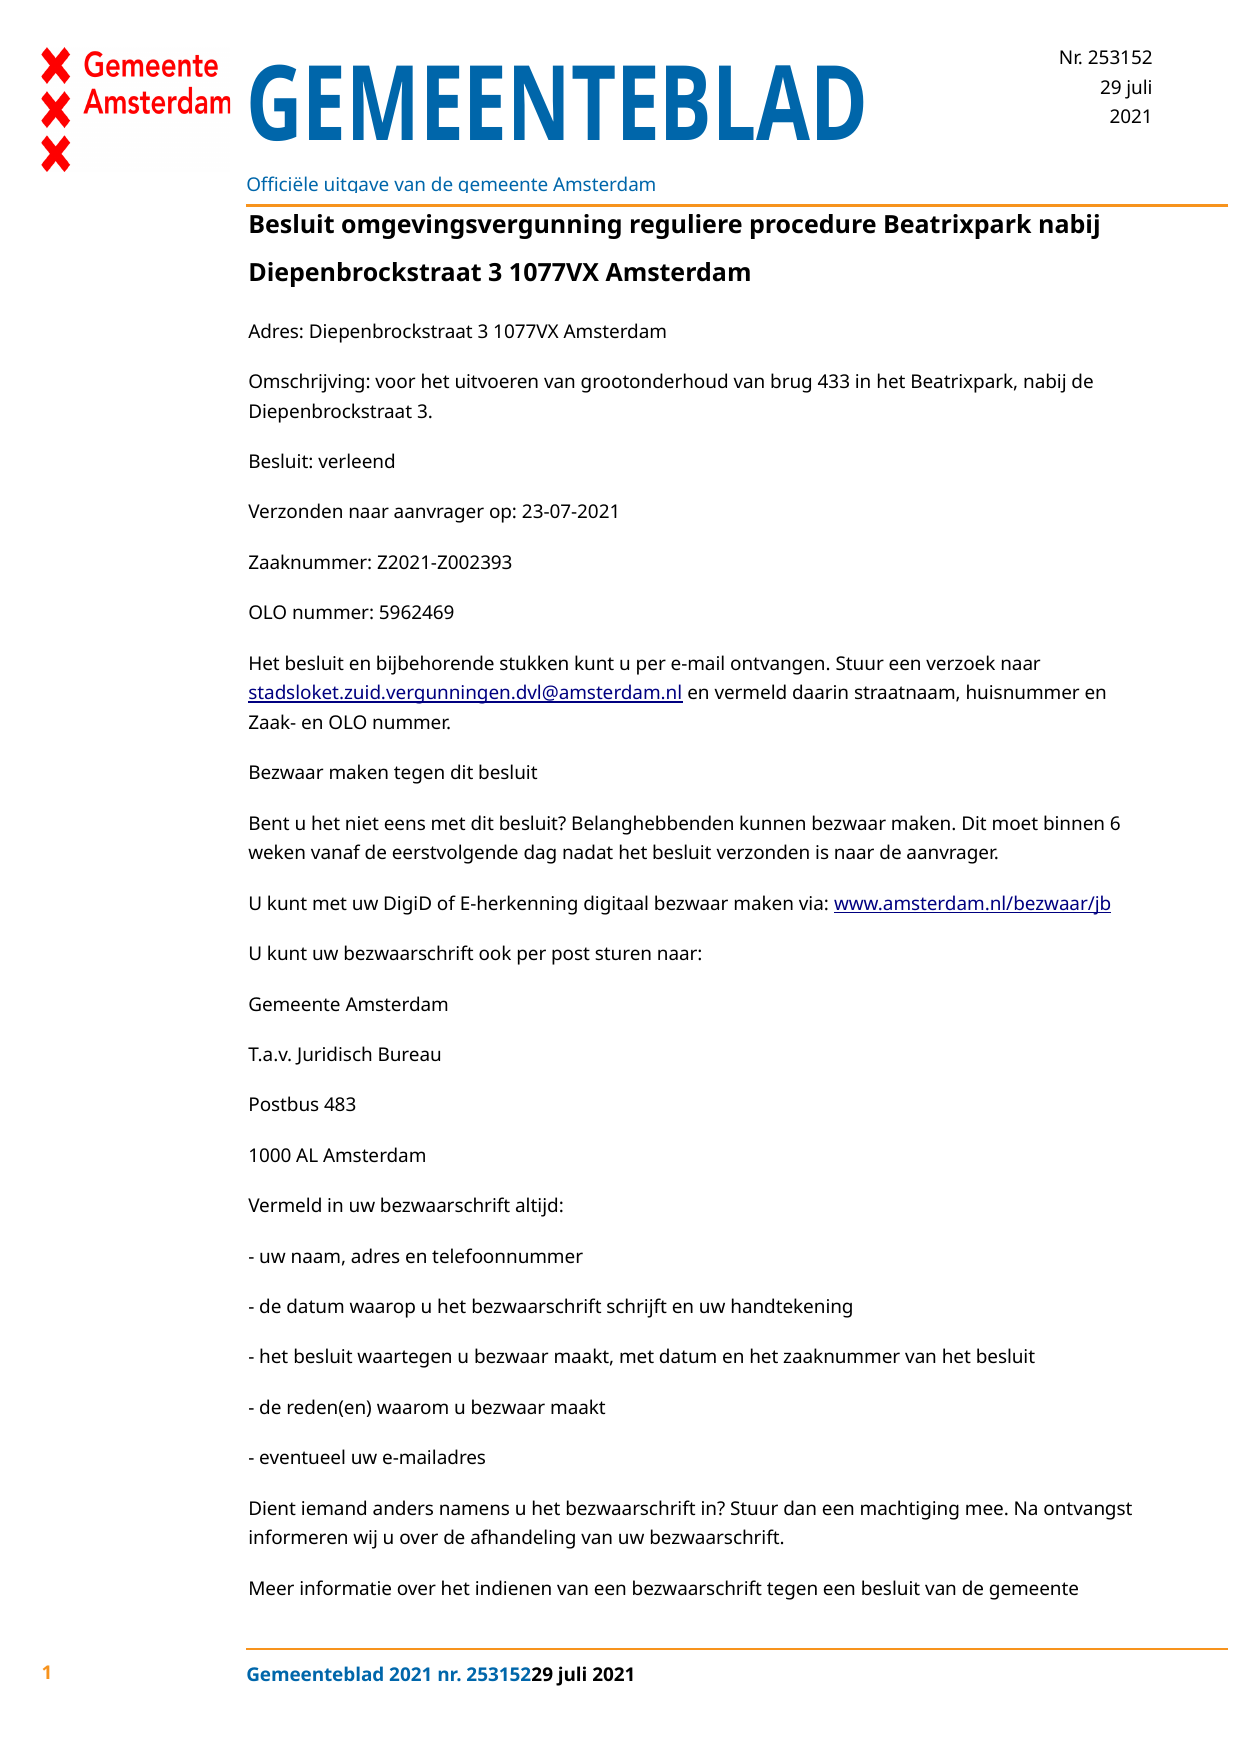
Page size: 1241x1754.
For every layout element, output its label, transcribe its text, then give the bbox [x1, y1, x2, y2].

text Dient iemand anders namens u het bezwaarschrift in? Stuur dan een machtiging mee. Na ontvangst informeren wij u over de afhandeling van uw bezwaarschrift. [248, 1495, 1152, 1550]
picture [41, 47, 231, 172]
text Het besluit en bijbehorende stukken kunt u per e-mail ontvangen. Stuur een verzoek naar stadsloket.zuid.vergunningen.dvl@amsterdam.nl en vermeld daarin straatnaam, huisnummer en Zaak- en OLO nummer. [248, 650, 1152, 735]
text Gemeente Amsterdam [248, 991, 1152, 1017]
text - de reden(en) waarom u bezwaar maakt [248, 1394, 1152, 1420]
text Adres: Diepenbrockstraat 3 1077VX Amsterdam [248, 318, 1152, 344]
text Vermeld in uw bezwaarschrift altijd: [248, 1192, 1152, 1218]
text U kunt uw bezwaarschrift ook per post sturen naar: [248, 940, 1152, 966]
text - de datum waarop u het bezwaarschrift schrijft en uw handtekening [248, 1293, 1152, 1319]
text OLO nummer: 5962469 [248, 599, 1152, 625]
text U kunt met uw DigiD of E-herkenning digitaal bezwaar maken via: www.amsterdam.nl/bezwaar/jb [248, 890, 1152, 916]
text Bezwaar maken tegen dit besluit [248, 759, 1152, 785]
text T.a.v. Juridisch Bureau [248, 1041, 1152, 1067]
text Omschrijving: voor het uitvoeren van grootonderhoud van brug 433 in het Beatrixpark, nabij de Diepenbrockstraat 3. [248, 368, 1152, 424]
text Zaaknummer: Z2021-Z002393 [248, 549, 1152, 575]
text - het besluit waartegen u bezwaar maakt, met datum en het zaaknummer van het besluit [248, 1344, 1152, 1369]
text Verzonden naar aanvrager op: 23-07-2021 [248, 499, 1152, 524]
text - uw naam, adres en telefoonnummer [248, 1243, 1152, 1269]
text Besluit: verleend [248, 448, 1152, 474]
text - eventueel uw e-mailadres [248, 1444, 1152, 1470]
text Besluit omgevingsvergunning reguliere procedure Beatrixpark nabij Diepenbrockstraat 3 1077VX Amsterdam [248, 207, 1152, 288]
text 1000 AL Amsterdam [248, 1142, 1152, 1168]
text Postbus 483 [248, 1092, 1152, 1117]
text Meer informatie over het indienen van een bezwaarschrift tegen een besluit van de gemeente [248, 1575, 1152, 1601]
text Bent u het niet eens met dit besluit? Belanghebbenden kunnen bezwaar maken. Dit moet binnen 6 weken vanaf de eerstvolgende dag nadat het besluit verzonden is naar de aanvrager. [248, 810, 1152, 865]
